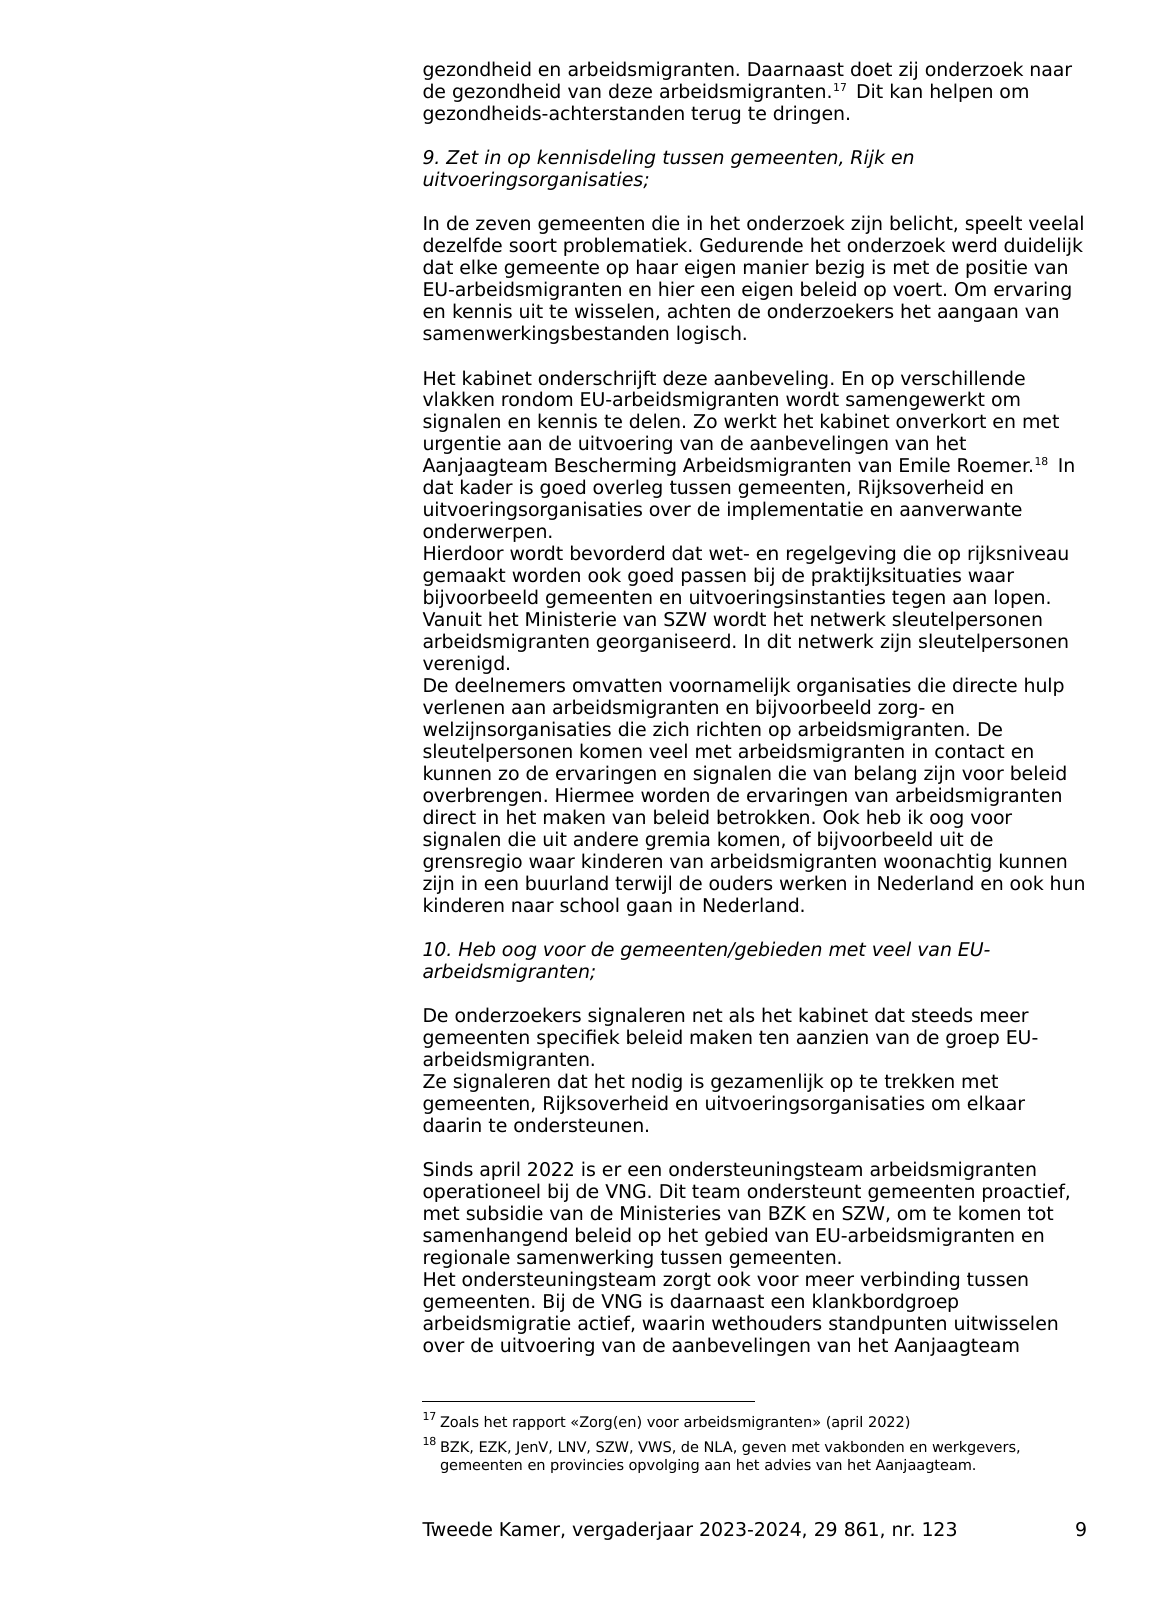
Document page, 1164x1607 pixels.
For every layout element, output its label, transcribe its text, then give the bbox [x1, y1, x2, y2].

text BZK, EZK, JenV, LNV, SZW, VWS, de NLA, geven met vakbonden en werkgevers, gemeenten en provincies opvolging aan het advies van het Aanjaagteam. [422, 1435, 1087, 1474]
text Het kabinet onderschrijft deze aanbeveling. En op verschillende vlakken rondom EU-arbeidsmigranten wordt samengewerkt om signalen en kennis te delen. Zo werkt het kabinet onverkort en met urgentie aan de uitvoering van de aanbevelingen van het Aanjaagteam Bescherming Arbeidsmigranten van Emile Roemer. In dat kader is goed overleg tussen gemeenten, Rijksoverheid en uitvoeringsorganisaties over de implementatie en aanverwante onderwerpen. [422, 367, 1087, 543]
subtitle 9. Zet in op kennisdeling tussen gemeenten, Rijk en uitvoeringsorganisaties; [422, 147, 1087, 191]
text Ze signaleren dat het nodig is gezamenlijk op te trekken met gemeenten, Rijksoverheid en uitvoeringsorganisaties om elkaar daarin te ondersteunen. [422, 1071, 1087, 1137]
text Vanuit het Ministerie van SZW wordt het netwerk sleutelpersonen arbeidsmigranten georganiseerd. In dit netwerk zijn sleutelpersonen verenigd. [422, 609, 1087, 675]
text gezondheid en arbeidsmigranten. Daarnaast doet zij onderzoek naar de gezondheid van deze arbeidsmigranten. Dit kan helpen om gezondheids-achterstanden terug te dringen. [422, 59, 1087, 125]
subtitle 10. Heb oog voor de gemeenten/gebieden met veel van EU-arbeidsmigranten; [422, 939, 1087, 983]
text Hierdoor wordt bevorderd dat wet- en regelgeving die op rijksniveau gemaakt worden ook goed passen bij de praktijksituaties waar bijvoorbeeld gemeenten en uitvoeringsinstanties tegen aan lopen. [422, 543, 1087, 609]
text Sinds april 2022 is er een ondersteuningsteam arbeidsmigranten operationeel bij de VNG. Dit team ondersteunt gemeenten proactief, met subsidie van de Ministeries van BZK en SZW, om te komen tot samenhangend beleid op het gebied van EU-arbeidsmigranten en regionale samenwerking tussen gemeenten. [422, 1159, 1087, 1269]
text Zoals het rapport «Zorg(en) voor arbeidsmigranten» (april 2022) [422, 1410, 1087, 1432]
text De onderzoekers signaleren net als het kabinet dat steeds meer gemeenten specifiek beleid maken ten aanzien van de groep EU-arbeidsmigranten. [422, 1005, 1087, 1071]
text De deelnemers omvatten voornamelijk organisaties die directe hulp verlenen aan arbeidsmigranten en bijvoorbeeld zorg- en welzijnsorganisaties die zich richten op arbeidsmigranten. De sleutelpersonen komen veel met arbeidsmigranten in contact en kunnen zo de ervaringen en signalen die van belang zijn voor beleid overbrengen. Hiermee worden de ervaringen van arbeidsmigranten direct in het maken van beleid betrokken. Ook heb ik oog voor signalen die uit andere gremia komen, of bijvoorbeeld uit de grensregio waar kinderen van arbeidsmigranten woonachtig kunnen zijn in een buurland terwijl de ouders werken in Nederland en ook hun kinderen naar school gaan in Nederland. [422, 675, 1087, 917]
text Het ondersteuningsteam zorgt ook voor meer verbinding tussen gemeenten. Bij de VNG is daarnaast een klankbordgroep arbeidsmigratie actief, waarin wethouders standpunten uitwisselen over de uitvoering van de aanbevelingen van het Aanjaagteam [422, 1269, 1087, 1357]
text In de zeven gemeenten die in het onderzoek zijn belicht, speelt veelal dezelfde soort problematiek. Gedurende het onderzoek werd duidelijk dat elke gemeente op haar eigen manier bezig is met de positie van EU-arbeidsmigranten en hier een eigen beleid op voert. Om ervaring en kennis uit te wisselen, achten de onderzoekers het aangaan van samenwerkingsbestanden logisch. [422, 213, 1087, 345]
